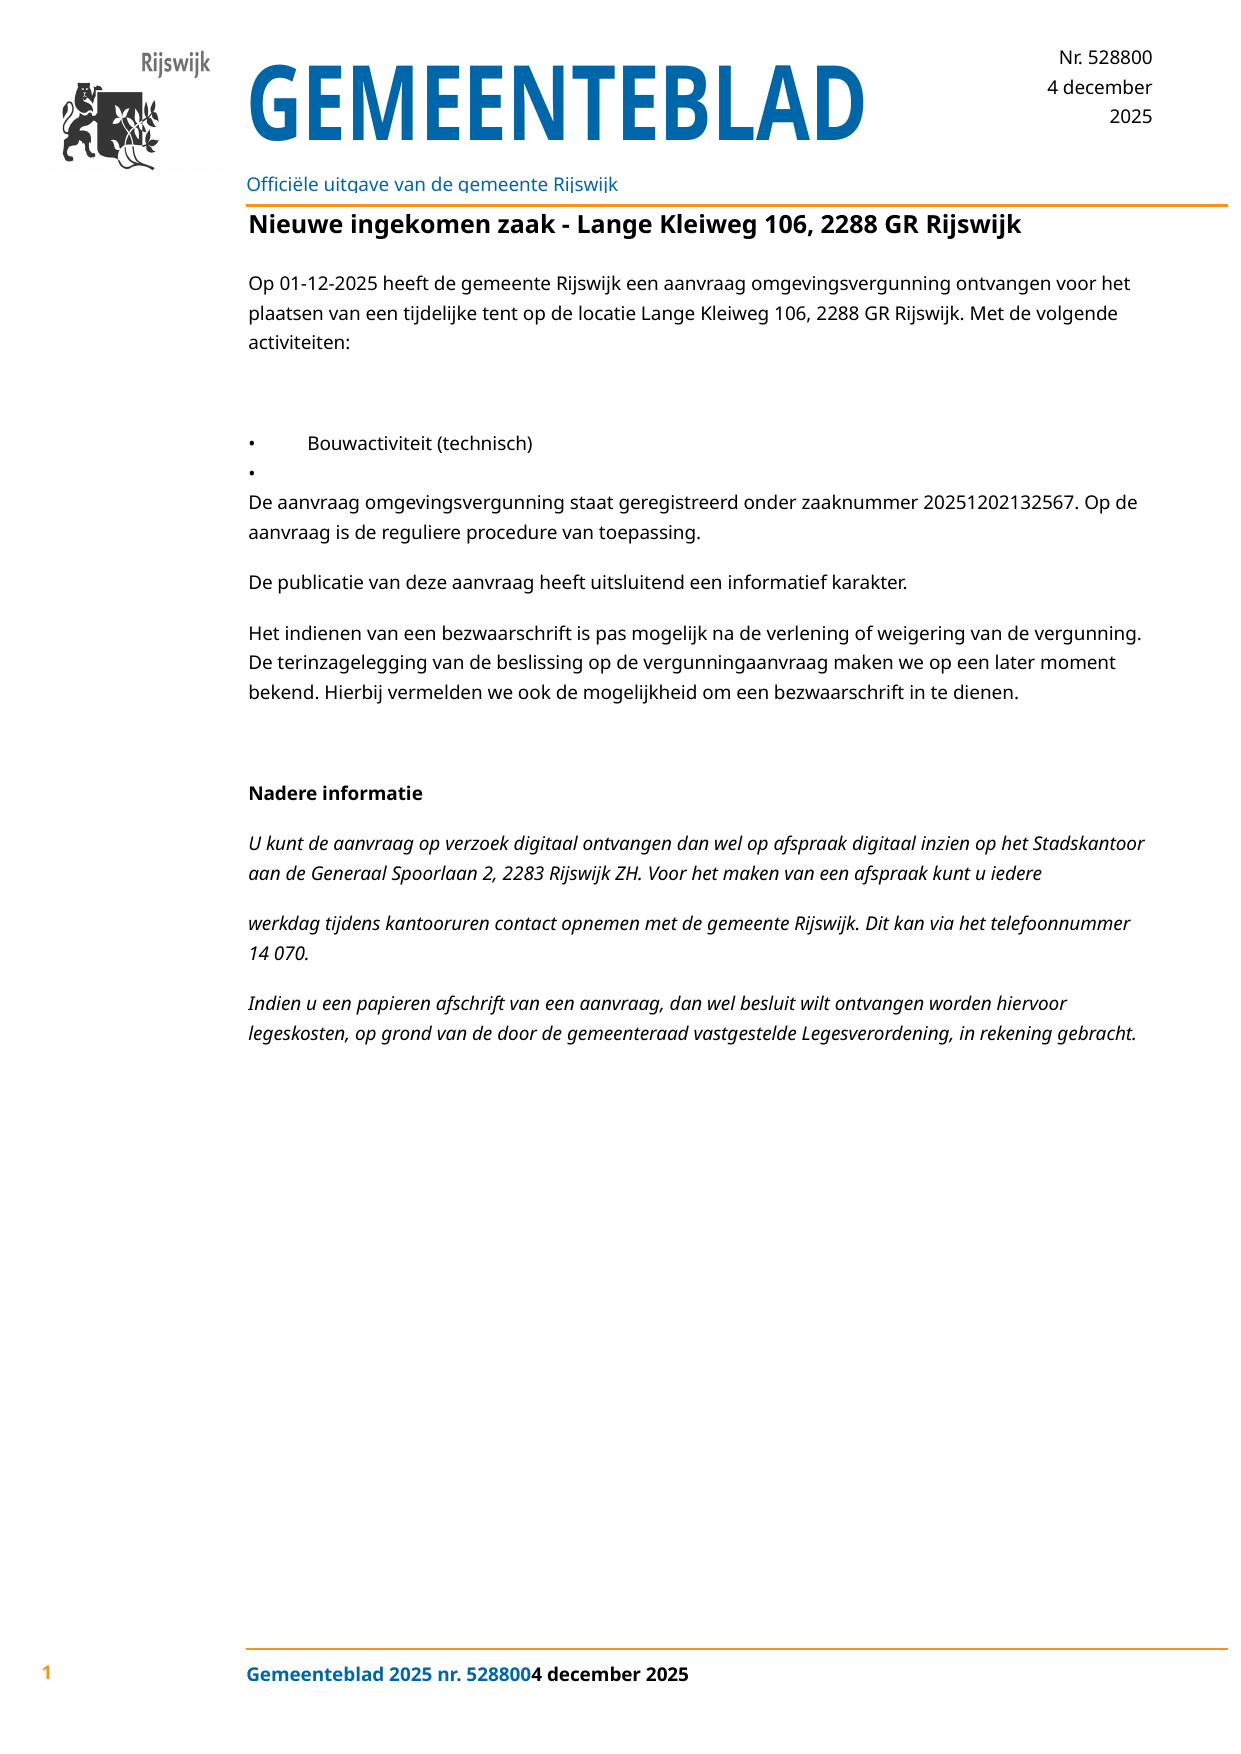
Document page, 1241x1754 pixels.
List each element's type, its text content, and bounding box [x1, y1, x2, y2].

text U kunt de aanvraag op verzoek digitaal ontvangen dan wel op afspraak digitaal inzien op het Stadskantoor aan de Generaal Spoorlaan 2, 2283 Rijswijk ZH. Voor het maken van een afspraak kunt u iedere [248, 830, 1152, 886]
text De aanvraag omgevingsvergunning staat geregistreerd onder zaaknummer 20251202132567. Op de aanvraag is de reguliere procedure van toepassing. [248, 489, 1152, 545]
picture [41, 47, 231, 172]
text werkdag tijdens kantooruren contact opnemen met de gemeente Rijswijk. Dit kan via het telefoonnummer 14 070. [248, 910, 1152, 966]
text Op 01-12-2025 heeft de gemeente Rijswijk een aanvraag omgevingsvergunning ontvangen voor het plaatsen van een tijdelijke tent op de locatie Lange Kleiweg 106, 2288 GR Rijswijk. Met de volgende activiteiten: [248, 270, 1152, 355]
text Het indienen van een bezwaarschrift is pas mogelijk na de verlening of weigering van de vergunning. De terinzagelegging van de beslissing op de vergunningaanvraag maken we op een later moment bekend. Hierbij vermelden we ook de mogelijkheid om een bezwaarschrift in te dienen. [248, 620, 1152, 705]
text Nieuwe ingekomen zaak - Lange Kleiweg 106, 2288 GR Rijswijk [248, 207, 1152, 241]
list Bouwactiviteit (technisch) [248, 430, 1152, 456]
text Indien u een papieren afschrift van een aanvraag, dan wel besluit wilt ontvangen worden hiervoor legeskosten, op grond van de door de gemeenteraad vastgestelde Legesverordening, in rekening gebracht. [248, 990, 1152, 1046]
text De publicatie van deze aanvraag heeft uitsluitend een informatief karakter. [248, 569, 1152, 595]
text Nadere informatie [248, 780, 1152, 806]
